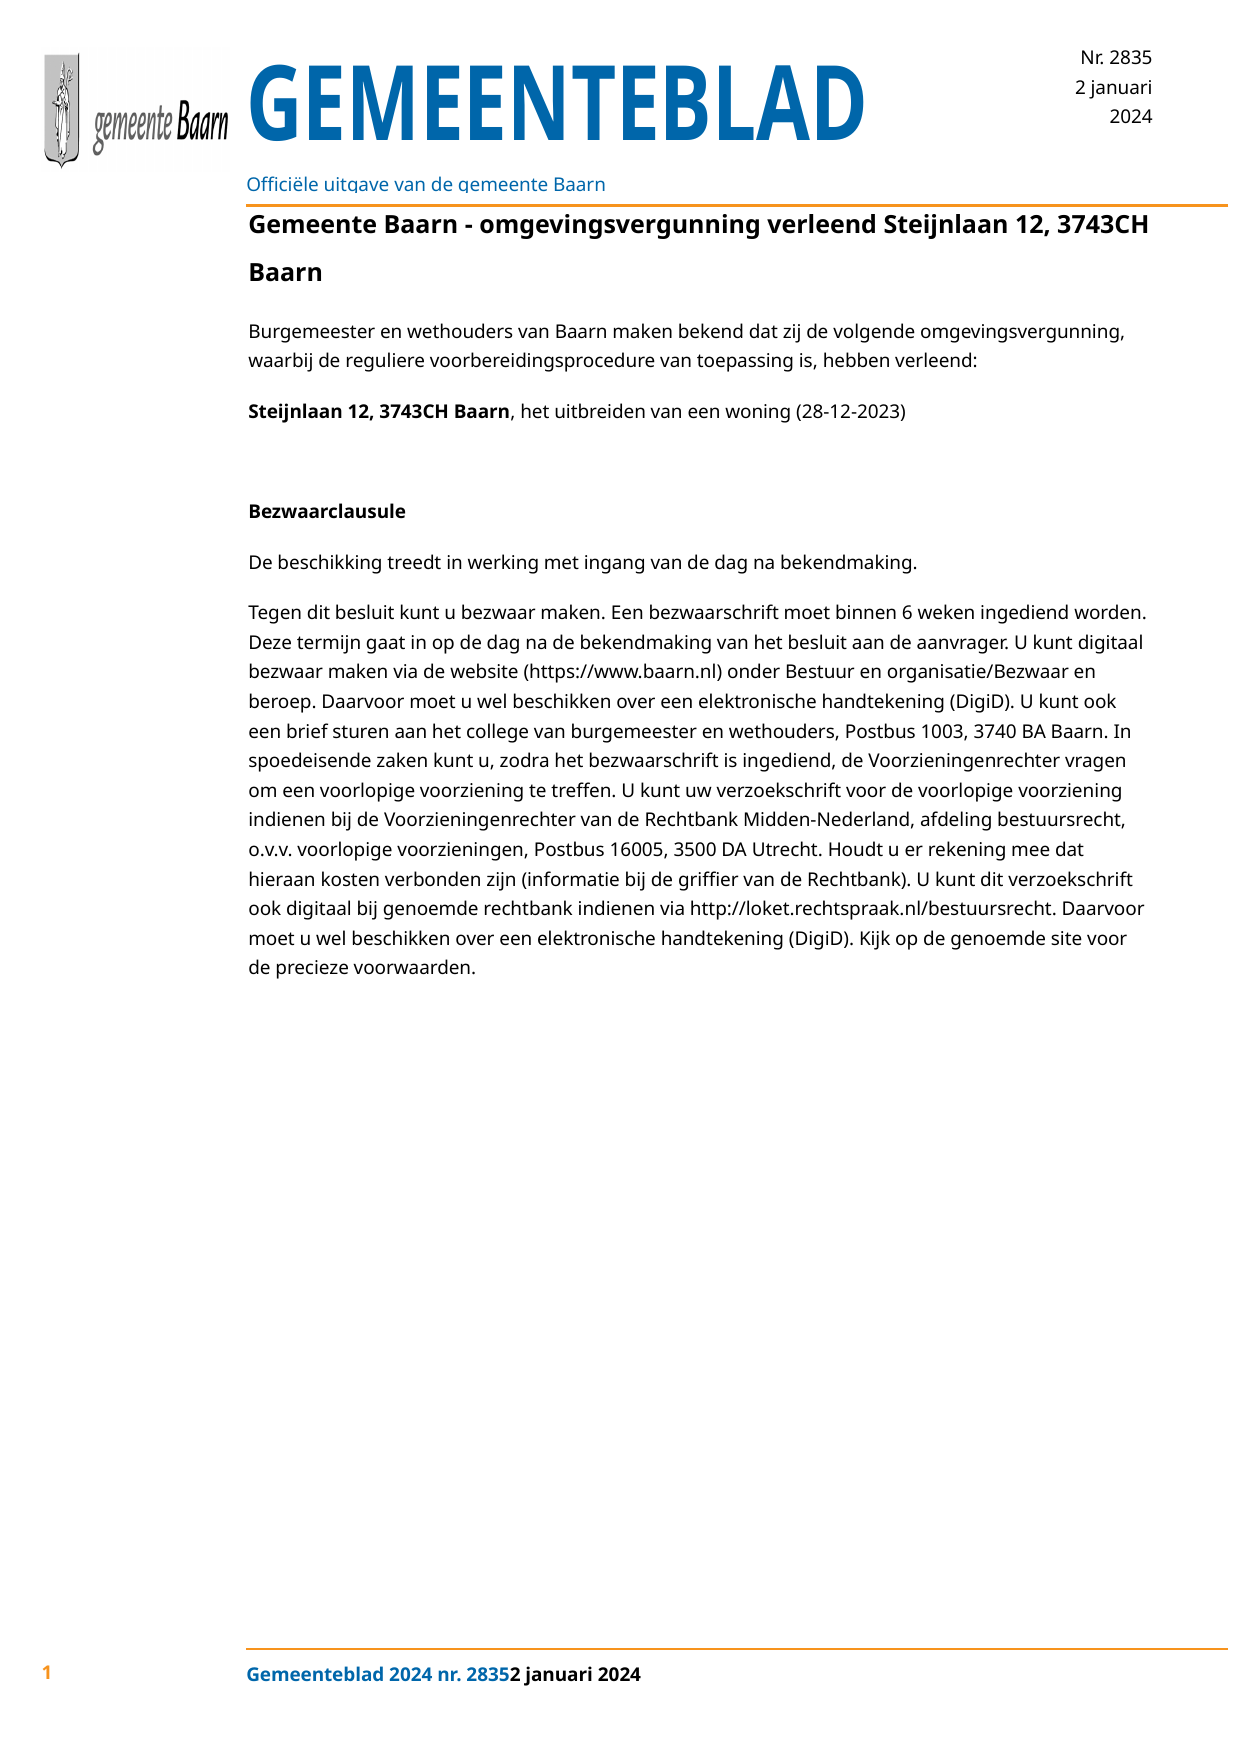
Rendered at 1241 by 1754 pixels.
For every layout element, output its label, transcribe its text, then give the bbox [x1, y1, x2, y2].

text Burgemeester en wethouders van Baarn maken bekend dat zij de volgende omgevingsvergunning, waarbij de reguliere voorbereidingsprocedure van toepassing is, hebben verleend: [248, 318, 1152, 373]
picture [41, 47, 231, 172]
text Steijnlaan 12, 3743CH Baarn, het uitbreiden van een woning (28-12-2023) [248, 398, 1152, 424]
text Gemeente Baarn - omgevingsvergunning verleend Steijnlaan 12, 3743CH Baarn [248, 207, 1152, 288]
text Tegen dit besluit kunt u bezwaar maken. Een bezwaarschrift moet binnen 6 weken ingediend worden. Deze termijn gaat in op de dag na de bekendmaking van het besluit aan de aanvrager. U kunt digitaal bezwaar maken via de website (https://www.baarn.nl) onder Bestuur en organisatie/Bezwaar en beroep. Daarvoor moet u wel beschikken over een elektronische handtekening (DigiD). U kunt ook een brief sturen aan het college van burgemeester en wethouders, Postbus 1003, 3740 BA Baarn. In spoedeisende zaken kunt u, zodra het bezwaarschrift is ingediend, de Voorzieningenrechter vragen om een voorlopige voorziening te treffen. U kunt uw verzoekschrift voor de voorlopige voorziening indienen bij de Voorzieningenrechter van de Rechtbank Midden-Nederland, afdeling bestuursrecht, o.v.v. voorlopige voorzieningen, Postbus 16005, 3500 DA Utrecht. Houdt u er rekening mee dat hieraan kosten verbonden zijn (informatie bij de griffier van de Rechtbank). U kunt dit verzoekschrift ook digitaal bij genoemde rechtbank indienen via http://loket.rechtspraak.nl/bestuursrecht. Daarvoor moet u wel beschikken over een elektronische handtekening (DigiD). Kijk op de genoemde site voor de precieze voorwaarden. [248, 599, 1152, 980]
text De beschikking treedt in werking met ingang van de dag na bekendmaking. [248, 549, 1152, 575]
text Bezwaarclausule [248, 499, 1152, 524]
